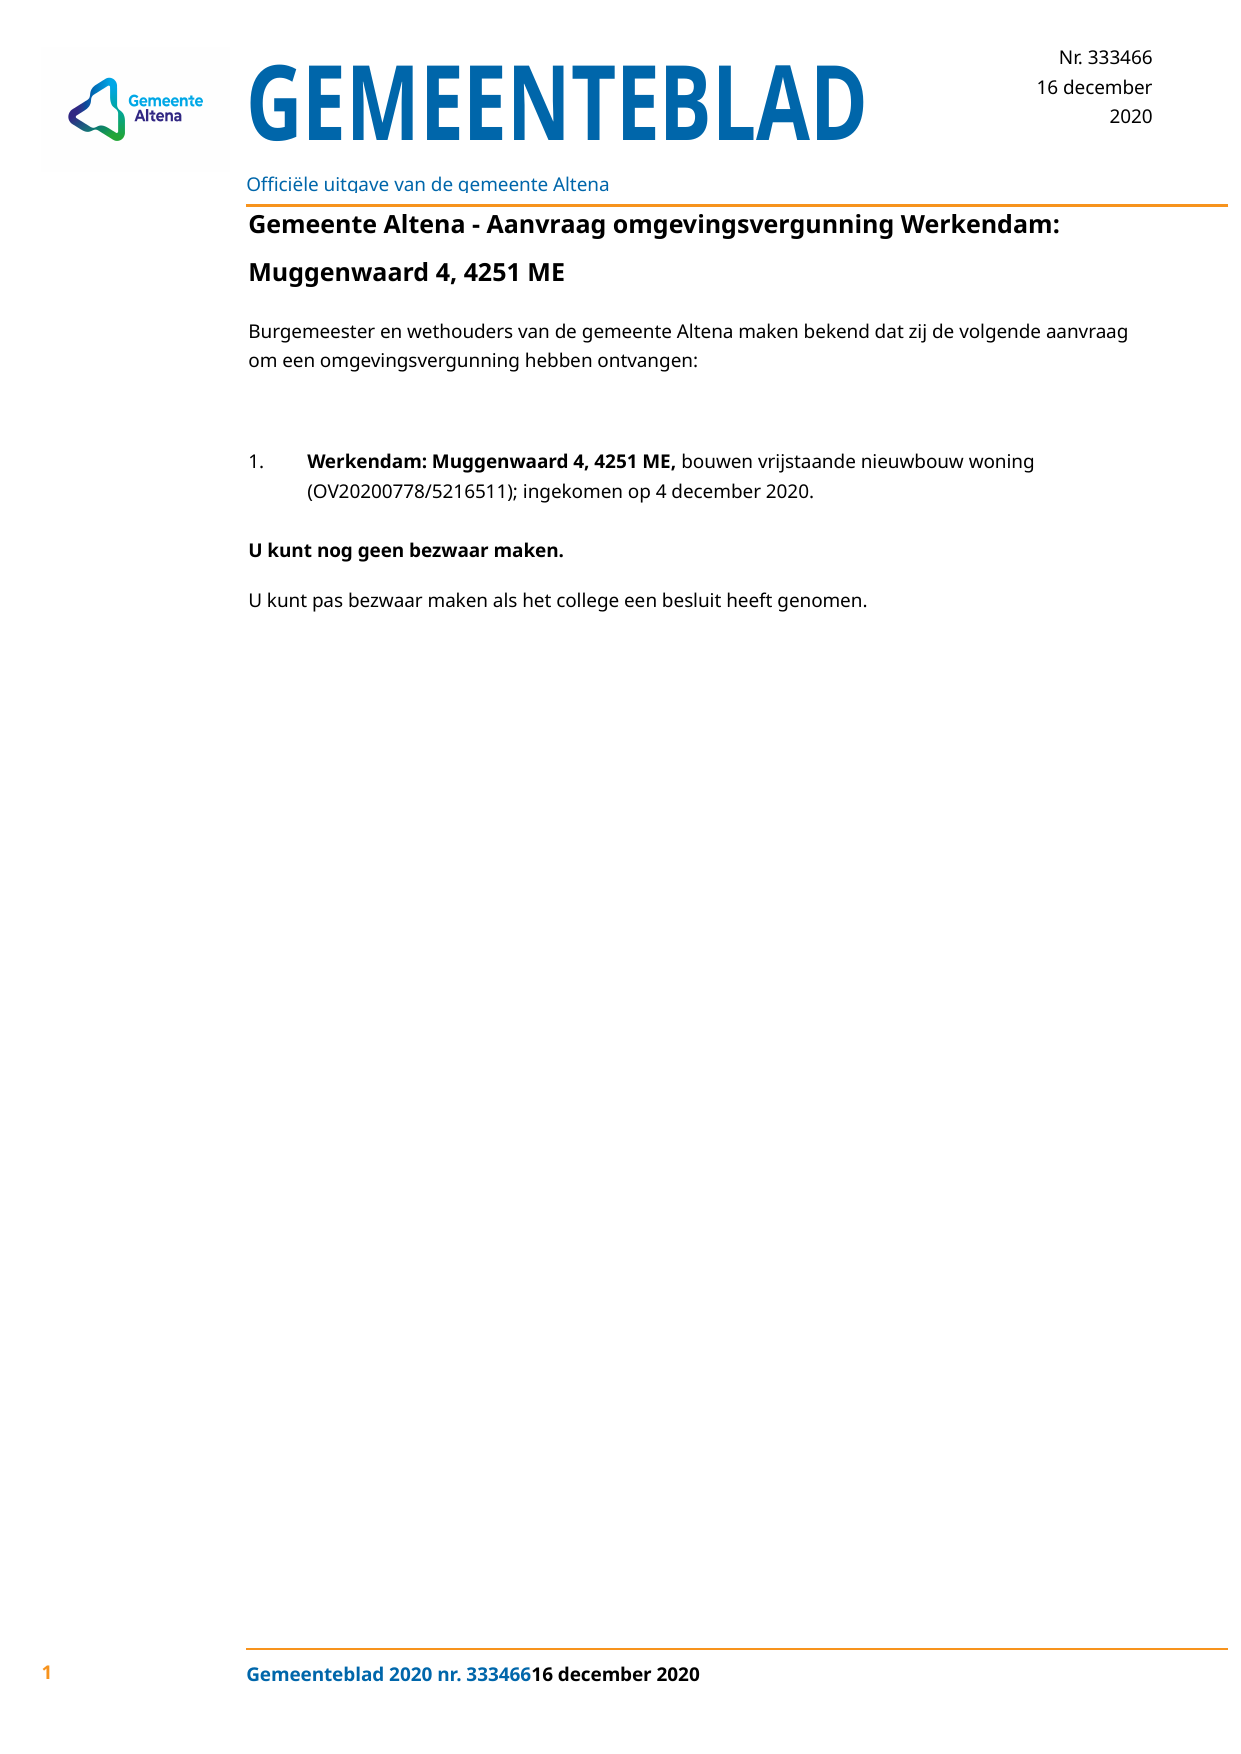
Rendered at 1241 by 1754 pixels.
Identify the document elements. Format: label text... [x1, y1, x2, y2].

text U kunt pas bezwaar maken als het college een besluit heeft genomen. [248, 587, 1152, 613]
picture [41, 47, 231, 172]
text Burgemeester en wethouders van de gemeente Altena maken bekend dat zij de volgende aanvraag om een omgevingsvergunning hebben ontvangen: [248, 318, 1152, 373]
text U kunt nog geen bezwaar maken. [248, 537, 1152, 563]
list Werkendam: Muggenwaard 4, 4251 ME, bouwen vrijstaande nieuwbouw woning (OV20200778/5216511); ingekomen op 4 december 2020. [248, 448, 1152, 504]
text Gemeente Altena - Aanvraag omgevingsvergunning Werkendam: Muggenwaard 4, 4251 ME [248, 207, 1152, 288]
